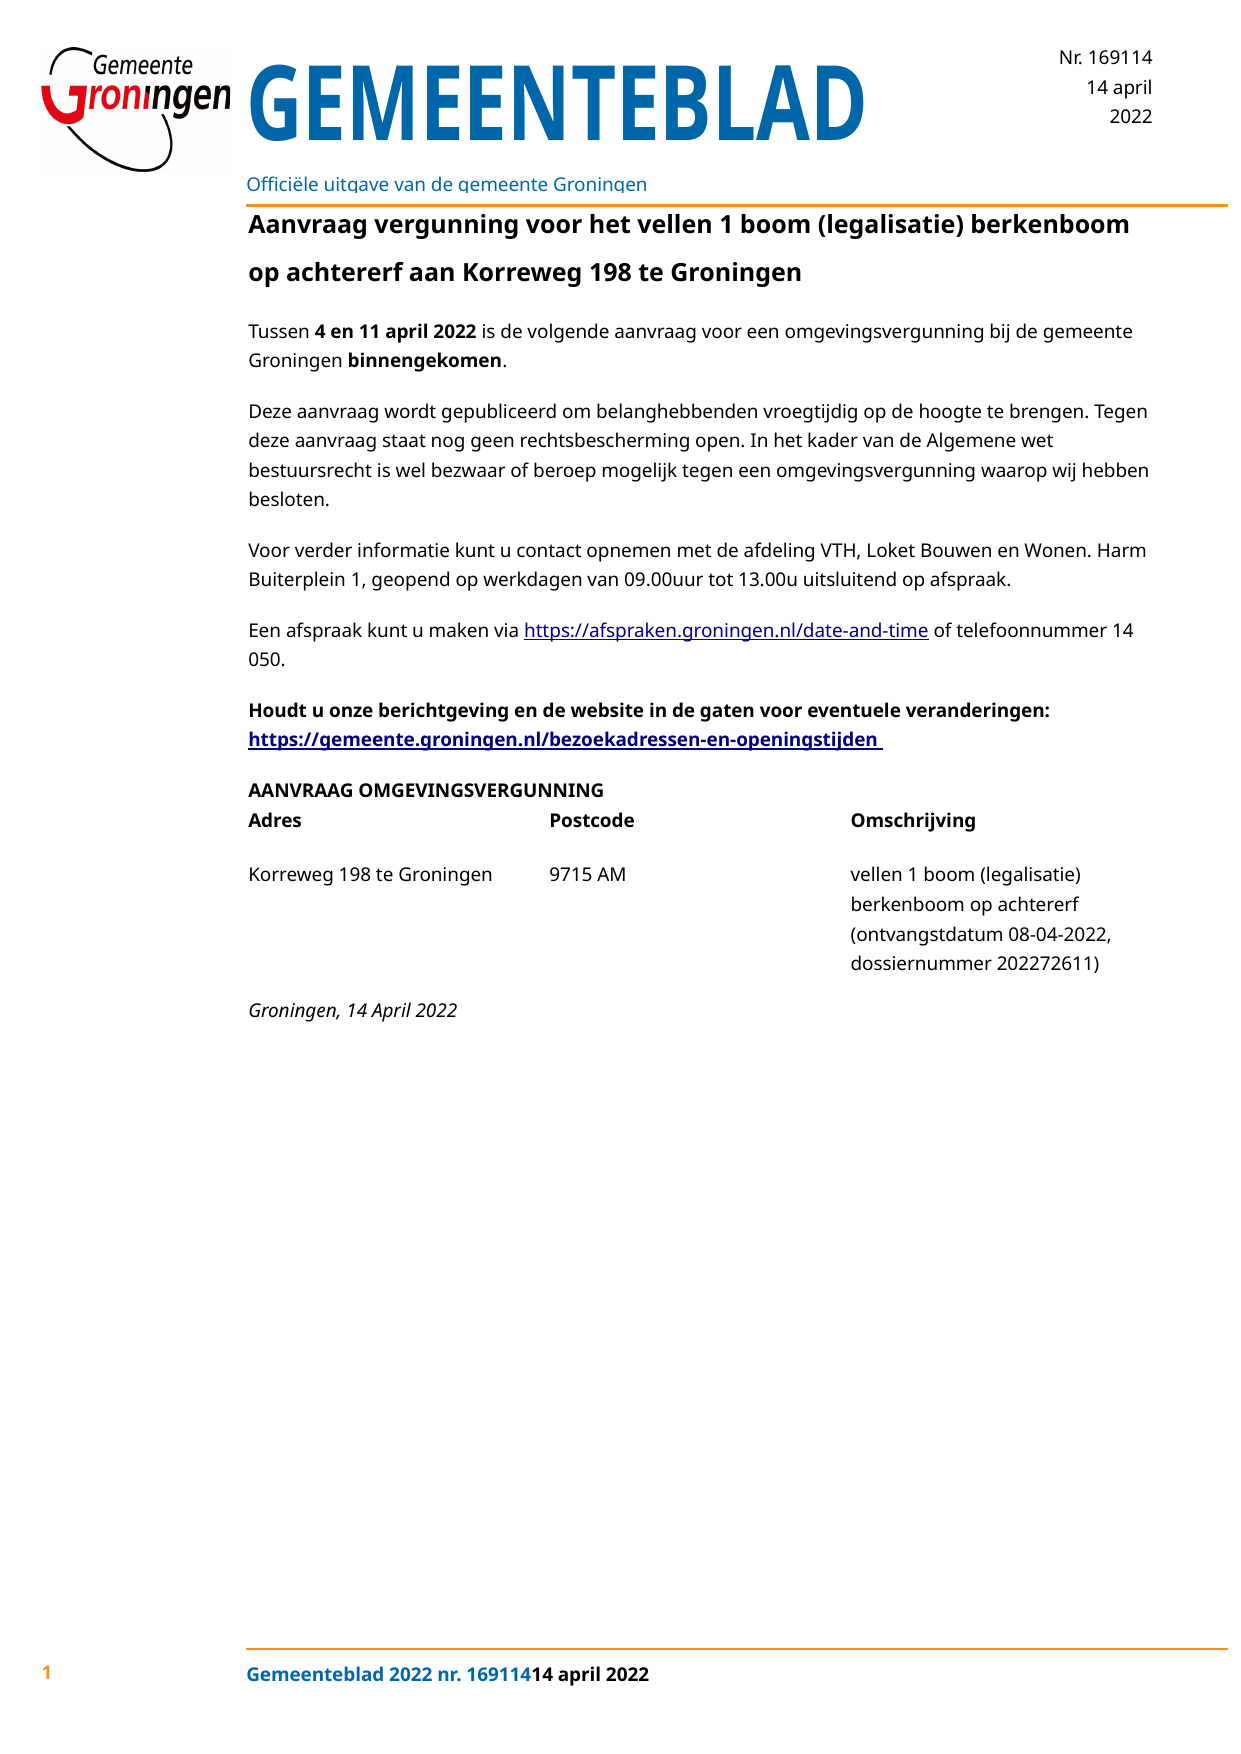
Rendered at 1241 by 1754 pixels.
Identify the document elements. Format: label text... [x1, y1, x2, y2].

text Een afspraak kunt u maken via https://afspraken.groningen.nl/date-and-time of telefoonnummer 14 050. [248, 617, 1152, 672]
text Groningen, 14 April 2022 [248, 997, 1152, 1023]
table_header Korreweg 198 te Groningen [248, 862, 549, 976]
picture [41, 47, 231, 172]
table_header Postcode [549, 807, 850, 832]
text Aanvraag vergunning voor het vellen 1 boom (legalisatie) berkenboom op achtererf aan Korreweg 198 te Groningen [248, 207, 1152, 288]
table_header 9715 AM [549, 862, 850, 976]
table_header vellen 1 boom (legalisatie) berkenboom op achtererf (ontvangstdatum 08-04-2022, dossiernummer 202272611) [850, 862, 1152, 976]
text Voor verder informatie kunt u contact opnemen met de afdeling VTH, Loket Bouwen en Wonen. Harm Buiterplein 1, geopend op werkdagen van 09.00uur tot 13.00u uitsluitend op afspraak. [248, 537, 1152, 592]
text AANVRAAG OMGEVINGSVERGUNNING [248, 777, 1152, 803]
table_header Omschrijving [850, 807, 1152, 832]
table_cell [549, 833, 850, 858]
text Deze aanvraag wordt gepubliceerd om belanghebbenden vroegtijdig op de hoogte te brengen. Tegen deze aanvraag staat nog geen rechtsbescherming open. In het kader van de Algemene wet bestuursrecht is wel bezwaar of beroep mogelijk tegen een omgevingsvergunning waarop wij hebben besloten. [248, 398, 1152, 512]
text Houdt u onze berichtgeving en de website in de gaten voor eventuele veranderingen: https://gemeente.groningen.nl/bezoekadressen-en-openingstijden [248, 697, 1152, 752]
table_cell [248, 833, 549, 858]
table_header Adres [248, 807, 549, 832]
text Tussen 4 en 11 april 2022 is de volgende aanvraag voor een omgevingsvergunning bij de gemeente Groningen binnengekomen. [248, 318, 1152, 373]
table_cell [850, 833, 1152, 858]
